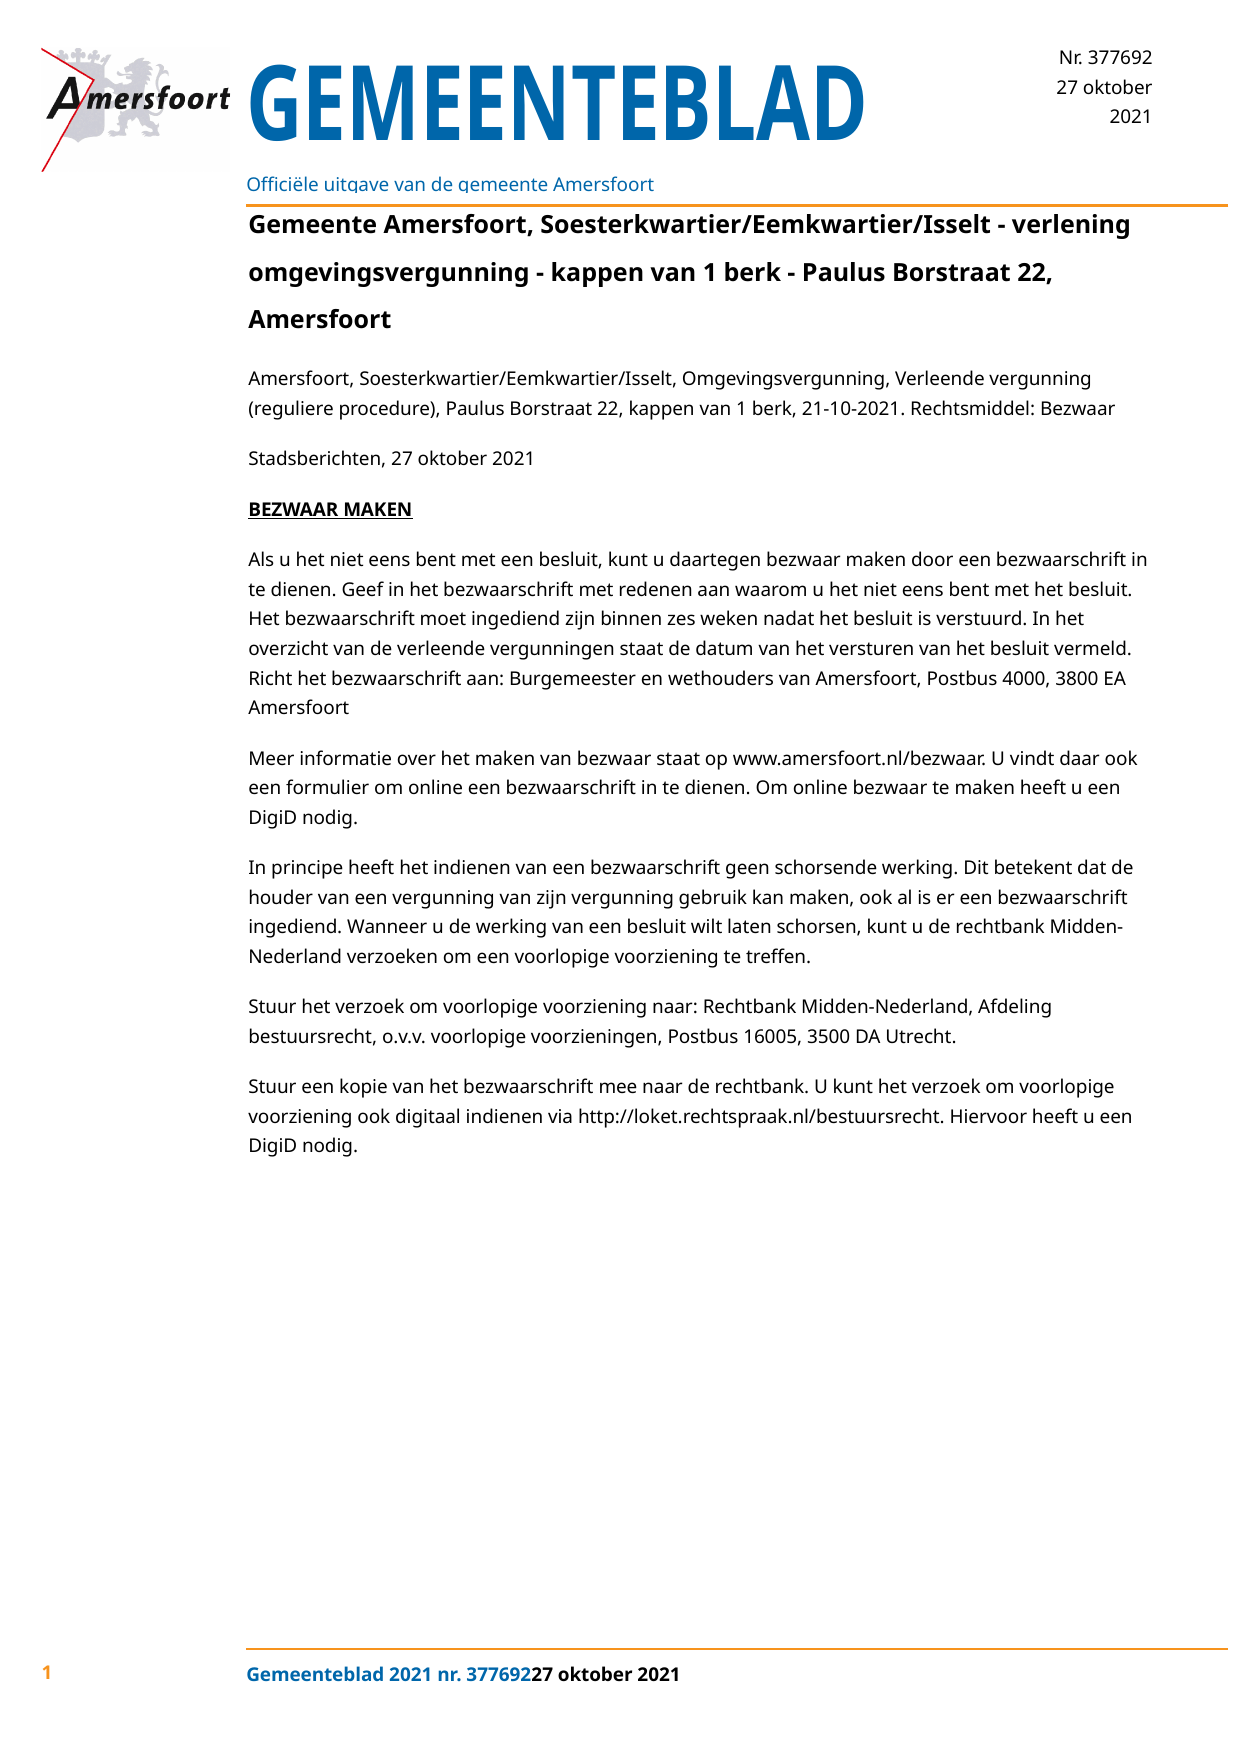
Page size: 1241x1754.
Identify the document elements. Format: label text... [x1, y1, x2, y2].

text Stadsberichten, 27 oktober 2021 [248, 446, 1152, 471]
text In principe heeft het indienen van een bezwaarschrift geen schorsende werking. Dit betekent dat de houder van een vergunning van zijn vergunning gebruik kan maken, ook al is er een bezwaarschrift ingediend. Wanneer u de werking van een besluit wilt laten schorsen, kunt u de rechtbank Midden-Nederland verzoeken om een voorlopige voorziening te treffen. [248, 854, 1152, 969]
text Meer informatie over het maken van bezwaar staat op www.amersfoort.nl/bezwaar. U vindt daar ook een formulier om online een bezwaarschrift in te dienen. Om online bezwaar te maken heeft u een DigiD nodig. [248, 745, 1152, 829]
text Gemeente Amersfoort, Soesterkwartier/Eemkwartier/Isselt - verlening omgevingsvergunning - kappen van 1 berk - Paulus Borstraat 22, Amersfoort [248, 207, 1152, 336]
text Als u het niet eens bent met een besluit, kunt u daartegen bezwaar maken door een bezwaarschrift in te dienen. Geef in het bezwaarschrift met redenen aan waarom u het niet eens bent met het besluit. Het bezwaarschrift moet ingediend zijn binnen zes weken nadat het besluit is verstuurd. In het overzicht van de verleende vergunningen staat de datum van het versturen van het besluit vermeld. Richt het bezwaarschrift aan: Burgemeester en wethouders van Amersfoort, Postbus 4000, 3800 EA Amersfoort [248, 546, 1152, 720]
text Stuur het verzoek om voorlopige voorziening naar: Rechtbank Midden-Nederland, Afdeling bestuursrecht, o.v.v. voorlopige voorzieningen, Postbus 16005, 3500 DA Utrecht. [248, 993, 1152, 1049]
text BEZWAAR MAKEN [248, 496, 1152, 522]
text Stuur een kopie van het bezwaarschrift mee naar de rechtbank. U kunt het verzoek om voorlopige voorziening ook digitaal indienen via http://loket.rechtspraak.nl/bestuursrecht. Hiervoor heeft u een DigiD nodig. [248, 1073, 1152, 1158]
picture [41, 47, 231, 172]
text Amersfoort, Soesterkwartier/Eemkwartier/Isselt, Omgevingsvergunning, Verleende vergunning (reguliere procedure), Paulus Borstraat 22, kappen van 1 berk, 21-10-2021. Rechtsmiddel: Bezwaar [248, 366, 1152, 421]
